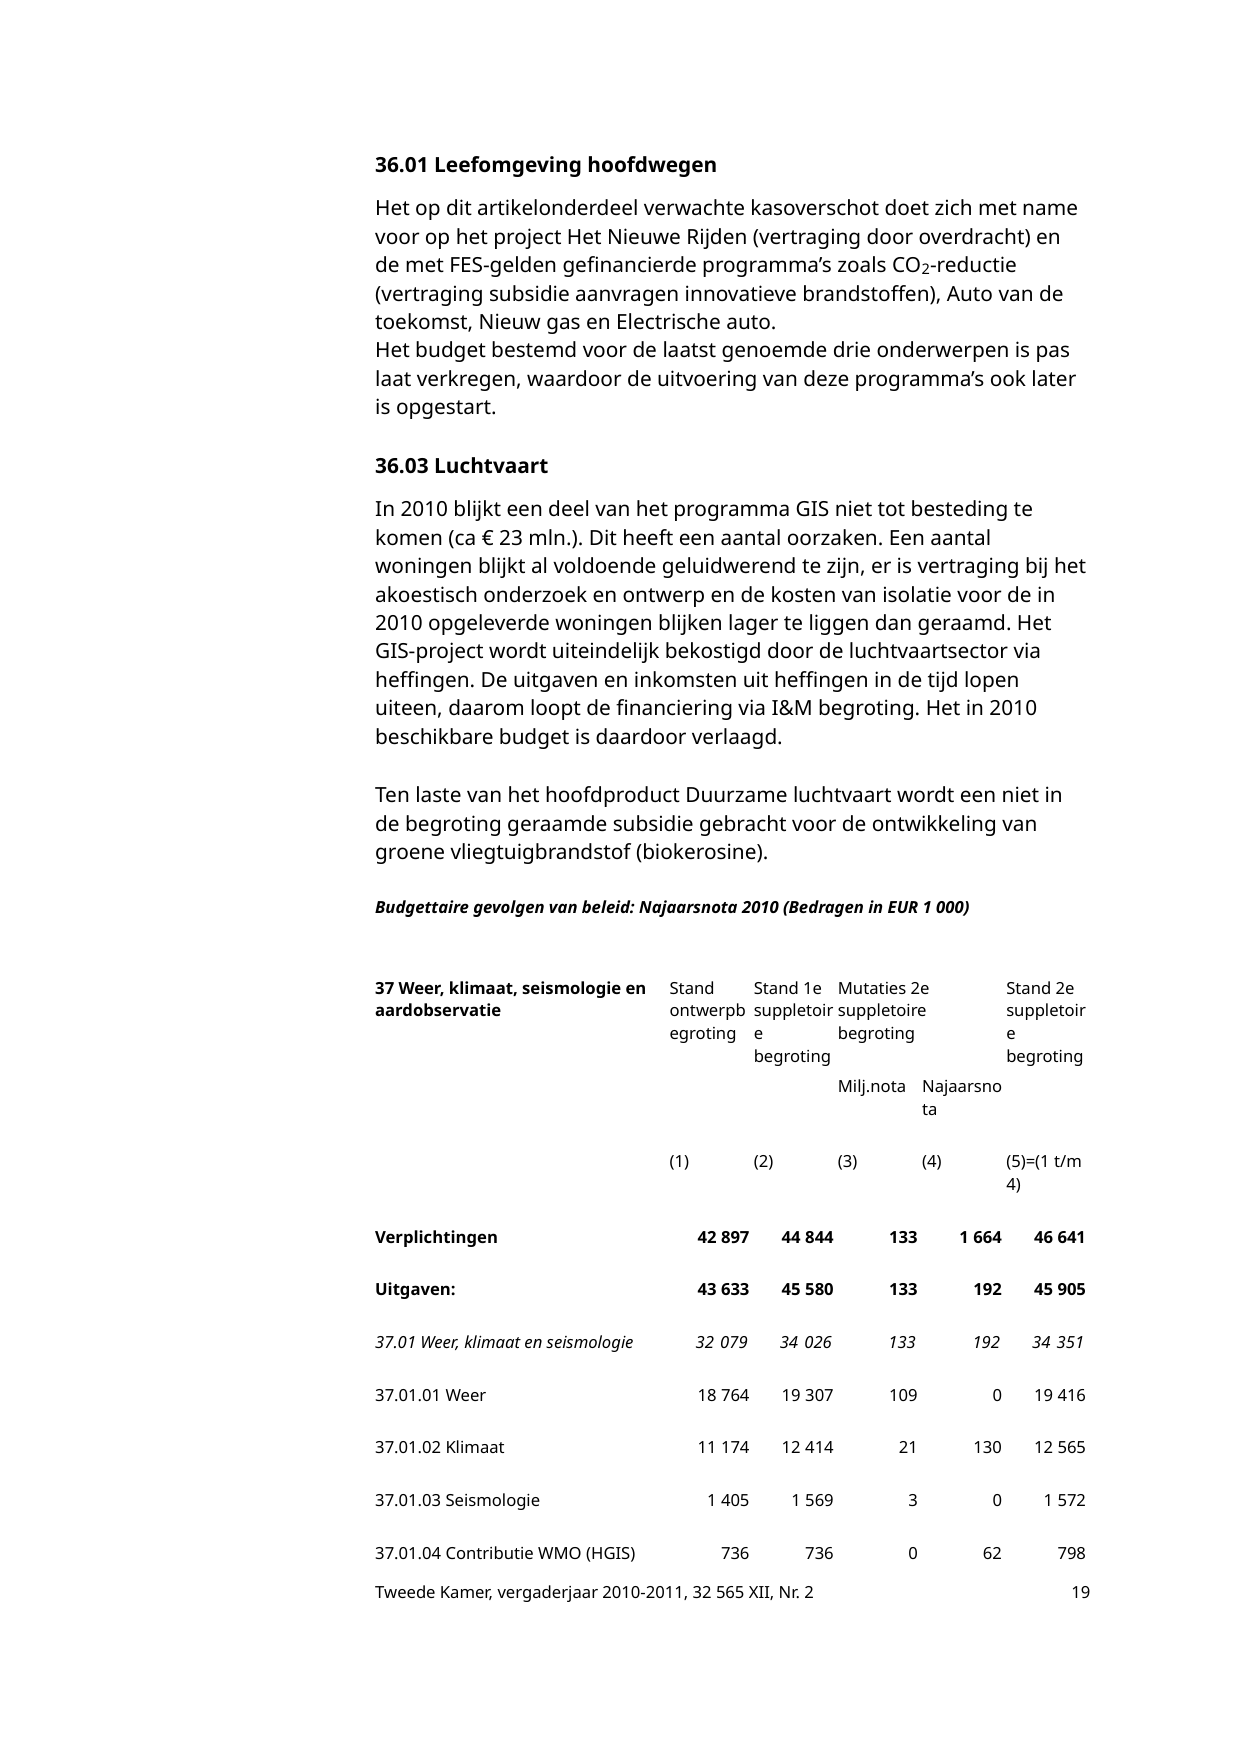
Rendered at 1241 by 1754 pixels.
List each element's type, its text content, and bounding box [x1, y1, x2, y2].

table_cell 12 414 [754, 1436, 838, 1489]
text In 2010 blijkt een deel van het programma GIS niet tot besteding te komen (ca € 23 mln.). Dit heeft een aantal oorzaken. Een aantal woningen blijkt al voldoende geluidwerend te zijn, er is vertraging bij het akoestisch onderzoek en ontwerp en de kosten van isolatie voor de in 2010 opgeleverde woningen blijken lager te liggen dan geraamd. Het GIS-project wordt uiteindelijk bekostigd door de luchtvaartsector via heffingen. De uitgaven en inkomsten uit heffingen in de tijd lopen uiteen, daarom loopt de financiering via I&M begroting. Het in 2010 beschikbare budget is daardoor verlaagd. [375, 494, 1090, 750]
text Ten laste van het hoofdproduct Duurzame luchtvaart wordt een niet in de begroting geraamde subsidie gebracht voor de ontwikkeling van groene vliegtuigbrandstof (biokerosine). [375, 780, 1090, 866]
table_cell [375, 1150, 669, 1225]
table_cell Verplichtingen [375, 1225, 669, 1278]
table_cell 37.01.04 Contributie WMO (HGIS) [375, 1541, 669, 1564]
table_cell 798 [1006, 1541, 1090, 1564]
table_cell 45 580 [754, 1278, 838, 1331]
table_cell 3 [838, 1489, 922, 1541]
table_cell 12 565 [1006, 1436, 1090, 1489]
table_cell 736 [754, 1541, 838, 1564]
table_cell 32 079 [669, 1331, 753, 1383]
text Budgettaire gevolgen van beleid: Najaarsnota 2010 (Bedragen in EUR 1 000) [375, 896, 1090, 918]
table_cell 42 897 [669, 1225, 753, 1278]
table_cell 11 174 [669, 1436, 753, 1489]
table_cell (3) [838, 1150, 922, 1225]
table_cell 43 633 [669, 1278, 753, 1331]
table_header Stand ontwerpbegroting [669, 976, 753, 1150]
table_cell 62 [922, 1541, 1006, 1564]
table_cell (2) [754, 1150, 838, 1225]
table_cell 0 [922, 1383, 1006, 1436]
table_cell 34 351 [1006, 1331, 1090, 1383]
table_cell 0 [838, 1541, 922, 1564]
text Het budget bestemd voor de laatst genoemde drie onderwerpen is pas laat verkregen, waardoor de uitvoering van deze programma’s ook later is opgestart. [375, 336, 1090, 421]
table_cell 192 [922, 1278, 1006, 1331]
table_cell 1 664 [922, 1225, 1006, 1278]
table_cell 19 307 [754, 1383, 838, 1436]
table_cell 133 [838, 1331, 922, 1383]
table_cell 34 026 [754, 1331, 838, 1383]
table_cell 46 641 [1006, 1225, 1090, 1278]
table_cell (1) [669, 1150, 753, 1225]
table_cell 37.01 Weer, klimaat en seismologie [375, 1331, 669, 1383]
table_cell 44 844 [754, 1225, 838, 1278]
table_cell 37.01.01 Weer [375, 1383, 669, 1436]
table_cell (5)=(1 t/m 4) [1006, 1150, 1090, 1225]
table_cell 1 405 [669, 1489, 753, 1541]
table_header Stand 1e suppletoire begroting [754, 976, 838, 1150]
table_cell 0 [922, 1489, 1006, 1541]
table_cell 133 [838, 1278, 922, 1331]
table_cell 37.01.02 Klimaat [375, 1436, 669, 1489]
text 36.01 Leefomgeving hoofdwegen [375, 150, 1090, 178]
text Het op dit artikelonderdeel verwachte kasoverschot doet zich met name voor op het project Het Nieuwe Rijden (vertraging door overdracht) en de met FES-gelden gefinancierde programma’s zoals CO2-reductie (vertraging subsidie aanvragen innovatieve brandstoffen), Auto van de toekomst, Nieuw gas en Electrische auto. [375, 193, 1090, 336]
table_cell 130 [922, 1436, 1006, 1489]
table_header 37 Weer, klimaat, seismologie en aardobservatie [375, 976, 669, 1150]
table_header Stand 2e suppletoire begroting [1006, 976, 1090, 1150]
table_cell 736 [669, 1541, 753, 1564]
table_cell 133 [838, 1225, 922, 1278]
table_header Mutaties 2e suppletoire begroting [838, 976, 1006, 1074]
table_cell 1 572 [1006, 1489, 1090, 1541]
table_cell 18 764 [669, 1383, 753, 1436]
table_cell 1 569 [754, 1489, 838, 1541]
table_cell 45 905 [1006, 1278, 1090, 1331]
table_cell 109 [838, 1383, 922, 1436]
table_cell 37.01.03 Seismologie [375, 1489, 669, 1541]
table_cell Uitgaven: [375, 1278, 669, 1331]
text 36.03 Luchtvaart [375, 451, 1090, 479]
table_cell 19 416 [1006, 1383, 1090, 1436]
table_cell 21 [838, 1436, 922, 1489]
table_cell (4) [922, 1150, 1006, 1225]
table_cell 192 [922, 1331, 1006, 1383]
table_cell Najaarsnota [922, 1074, 1006, 1150]
table_cell Milj.nota [838, 1074, 922, 1150]
